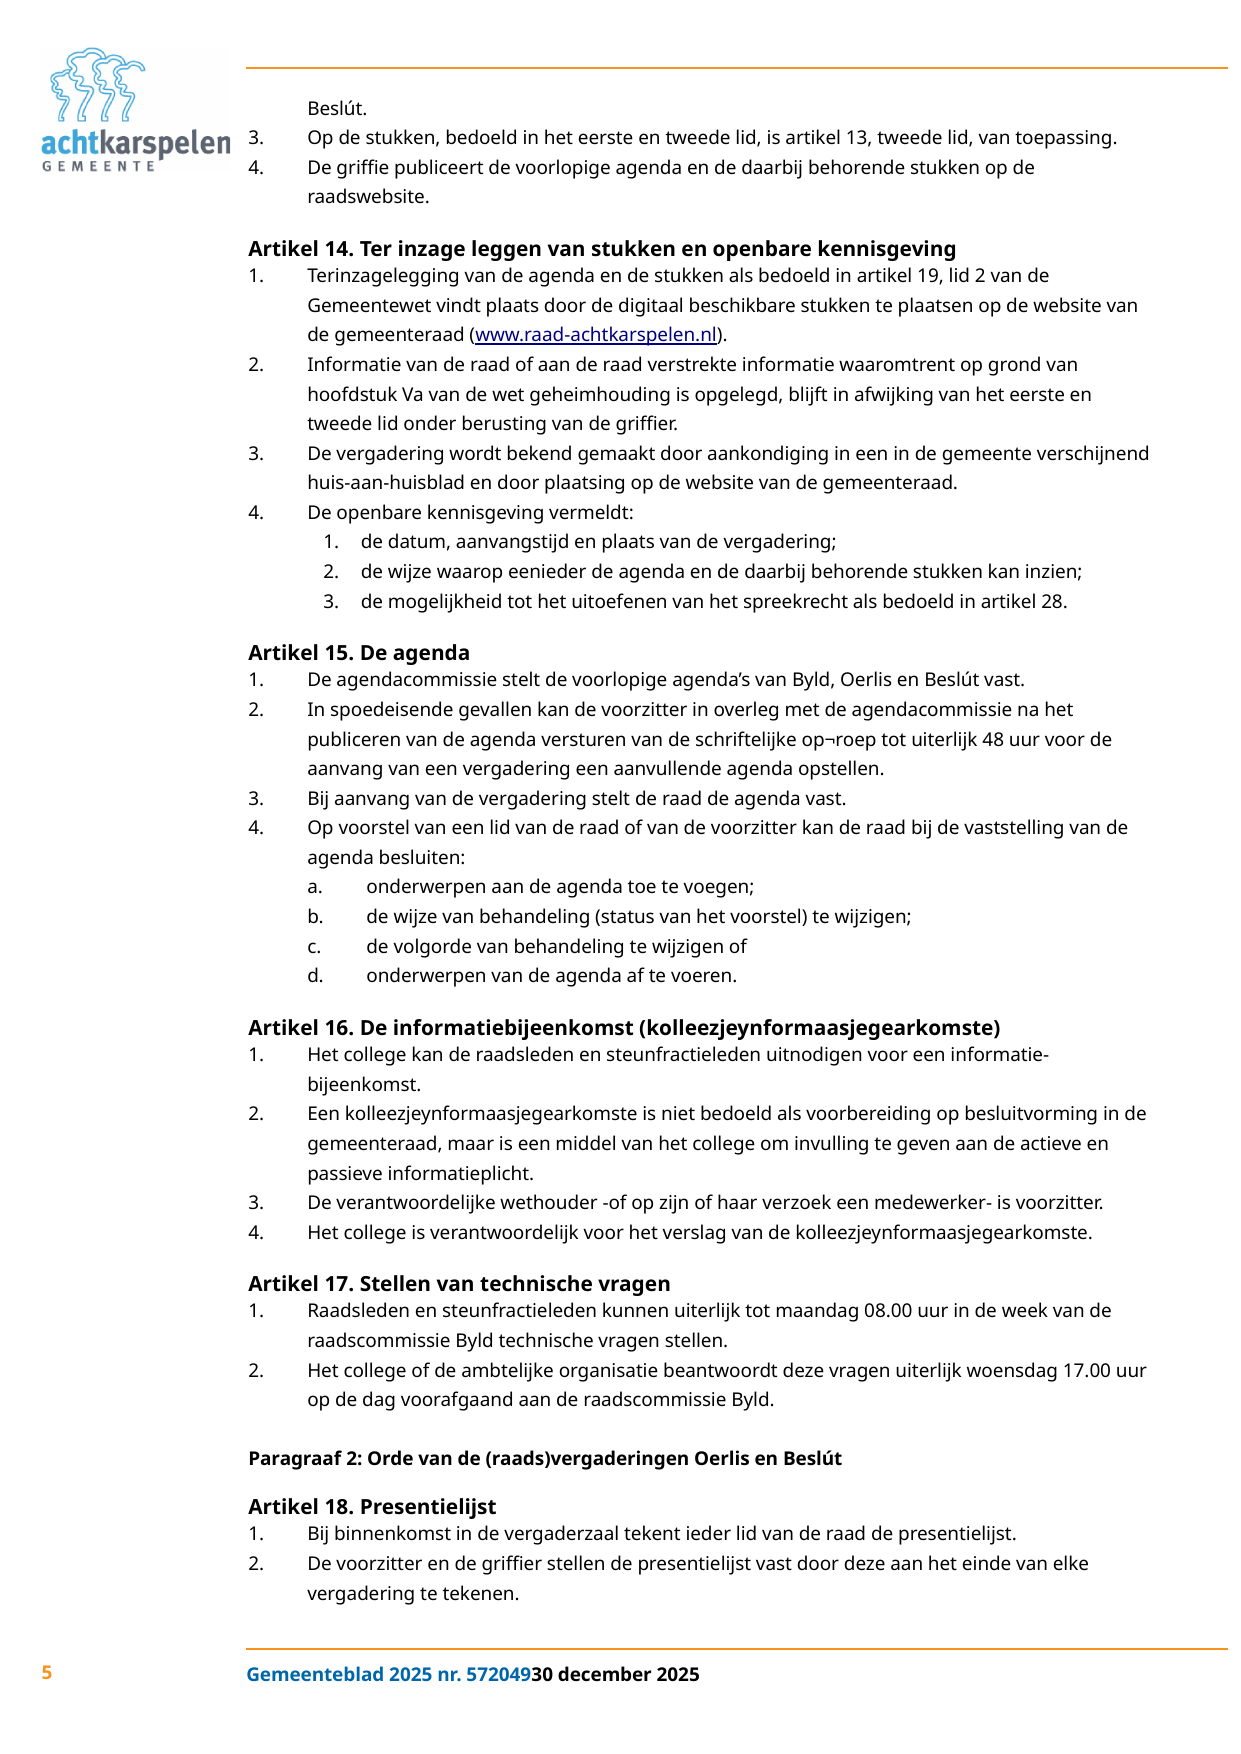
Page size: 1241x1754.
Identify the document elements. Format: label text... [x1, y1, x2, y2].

list De openbare kennisgeving vermeldt: [248, 499, 1152, 525]
list De agendacommissie stelt de voorlopige agenda’s van Byld, Oerlis en Beslút vast. [248, 667, 1152, 692]
list Op de stukken, bedoeld in het eerste en tweede lid, is artikel 13, tweede lid, van toepassing. [248, 124, 1152, 150]
list Op voorstel van een lid van de raad of van de voorzitter kan de raad bij de vaststelling van de agenda besluiten: [248, 814, 1152, 870]
list De griffie publiceert de voorlopige agenda en de daarbij behorende stukken op de raadswebsite. [248, 154, 1152, 209]
list de wijze van behandeling (status van het voorstel) te wijzigen; [307, 903, 1152, 929]
list de datum, aanvangstijd en plaats van de vergadering; [323, 529, 1152, 554]
list Bij aanvang van de vergadering stelt de raad de agenda vast. [248, 785, 1152, 811]
list Een kolleezjeynformaasjegearkomste is niet bedoeld als voorbereiding op besluitvorming in de gemeenteraad, maar is een middel van het college om invulling te geven aan de actieve en passieve informatieplicht. [248, 1101, 1152, 1185]
list Het college kan de raadsleden en steunfractieleden uitnodigen voor een informatie-bijeenkomst. [248, 1041, 1152, 1097]
list Raadsleden en steunfractieleden kunnen uiterlijk tot maandag 08.00 uur in de week van de raadscommissie Byld technische vragen stellen. [248, 1298, 1152, 1353]
list de wijze waarop eenieder de agenda en de daarbij behorende stukken kan inzien; [323, 558, 1152, 584]
list Het college is verantwoordelijk voor het verslag van de kolleezjeynformaasjegearkomste. [248, 1219, 1152, 1244]
text Artikel 15. De agenda [248, 638, 1152, 667]
list In spoedeisende gevallen kan de voorzitter in overleg met de agendacommissie na het publiceren van de agenda versturen van de schriftelijke op¬roep tot uiterlijk 48 uur voor de aanvang van een vergadering een aanvullende agenda opstellen. [248, 696, 1152, 781]
list de volgorde van behandeling te wijzigen of [307, 933, 1152, 959]
list onderwerpen aan de agenda toe te voegen; [307, 874, 1152, 899]
list Het college of de ambtelijke organisatie beantwoordt deze vragen uiterlijk woensdag 17.00 uur op de dag voorafgaand aan de raadscommissie Byld. [248, 1357, 1152, 1412]
text Paragraaf 2: Orde van de (raads)vergaderingen Oerlis en Beslút [248, 1446, 1152, 1471]
text Artikel 18. Presentielijst [248, 1492, 1152, 1521]
list Informatie van de raad of aan de raad verstrekte informatie waaromtrent op grond van hoofdstuk Va van de wet geheimhouding is opgelegd, blijft in afwijking van het eerste en tweede lid onder berusting van de griffier. [248, 351, 1152, 436]
text Artikel 16. De informatiebijeenkomst (kolleezjeynformaasjegearkomste) [248, 1013, 1152, 1041]
list De voorzitter en de griffier stellen de presentielijst vast door deze aan het einde van elke vergadering te tekenen. [248, 1550, 1152, 1606]
picture [41, 47, 231, 172]
list Beslút. [248, 95, 1152, 121]
list de mogelijkheid tot het uitoefenen van het spreekrecht als bedoeld in artikel 28. [323, 588, 1152, 613]
list onderwerpen van de agenda af te voeren. [307, 962, 1152, 988]
text Artikel 17. Stellen van technische vragen [248, 1269, 1152, 1298]
list Terinzagelegging van de agenda en de stukken als bedoeld in artikel 19, lid 2 van de Gemeentewet vindt plaats door de digitaal beschikbare stukken te plaatsen op de website van de gemeenteraad (www.raad-achtkarspelen.nl). [248, 262, 1152, 347]
list De verantwoordelijke wethouder -of op zijn of haar verzoek een medewerker- is voorzitter. [248, 1189, 1152, 1215]
list Bij binnenkomst in de vergaderzaal tekent ieder lid van de raad de presentielijst. [248, 1521, 1152, 1546]
text Artikel 14. Ter inzage leggen van stukken en openbare kennisgeving [248, 234, 1152, 262]
list De vergadering wordt bekend gemaakt door aankondiging in een in de gemeente verschijnend huis-aan-huisblad en door plaatsing op de website van de gemeenteraad. [248, 440, 1152, 495]
